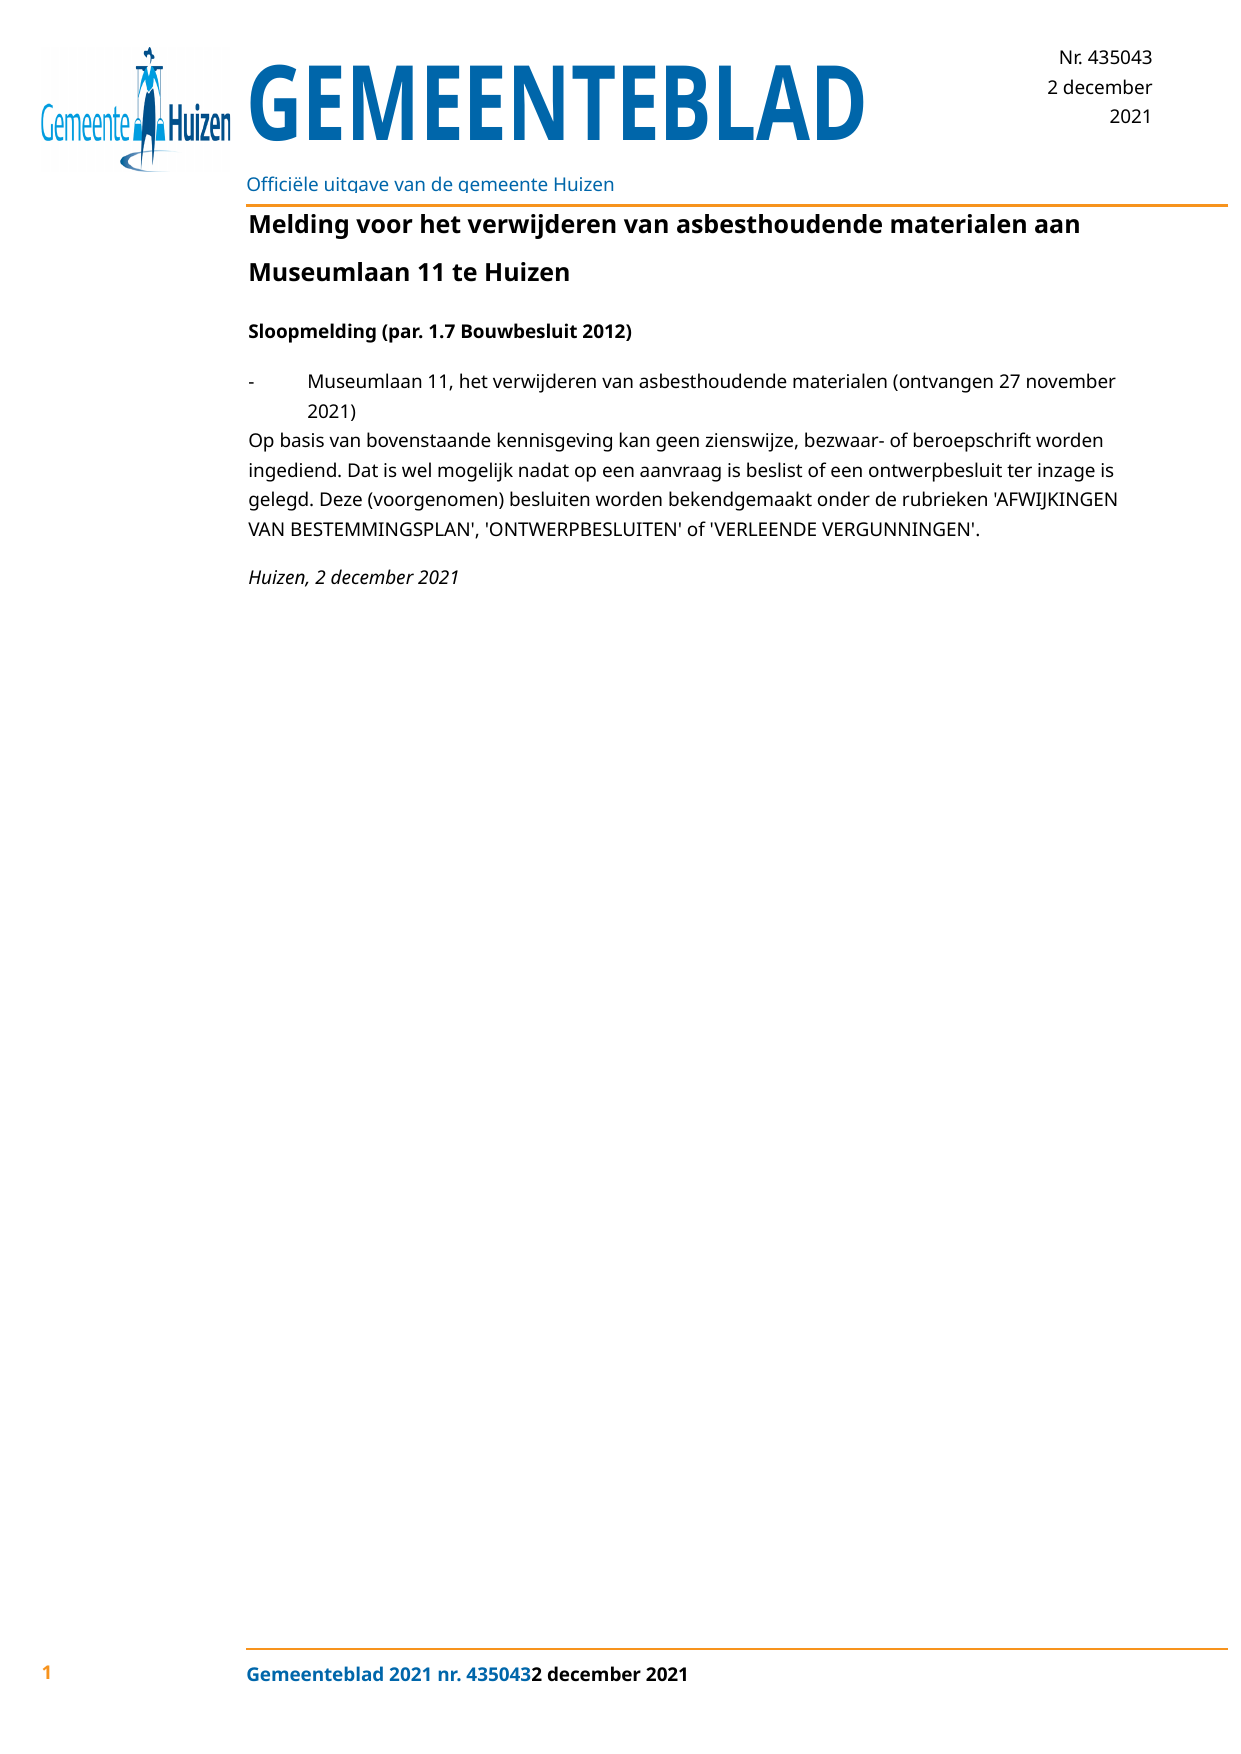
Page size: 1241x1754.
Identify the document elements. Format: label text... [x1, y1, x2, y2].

text Op basis van bovenstaande kennisgeving kan geen zienswijze, bezwaar- of beroepschrift worden ingediend. Dat is wel mogelijk nadat op een aanvraag is beslist of een ontwerpbesluit ter inzage is gelegd. Deze (voorgenomen) besluiten worden bekendgemaakt onder de rubrieken 'AFWIJKINGEN VAN BESTEMMINGSPLAN', 'ONTWERPBESLUITEN' of 'VERLEENDE VERGUNNINGEN'. [248, 427, 1152, 542]
text Melding voor het verwijderen van asbesthoudende materialen aan Museumlaan 11 te Huizen [248, 207, 1152, 288]
text Huizen, 2 december 2021 [248, 564, 1152, 590]
picture [41, 47, 231, 172]
text Sloopmelding (par. 1.7 Bouwbesluit 2012) [248, 318, 1152, 344]
list Museumlaan 11, het verwijderen van asbesthoudende materialen (ontvangen 27 november 2021) [248, 368, 1152, 424]
